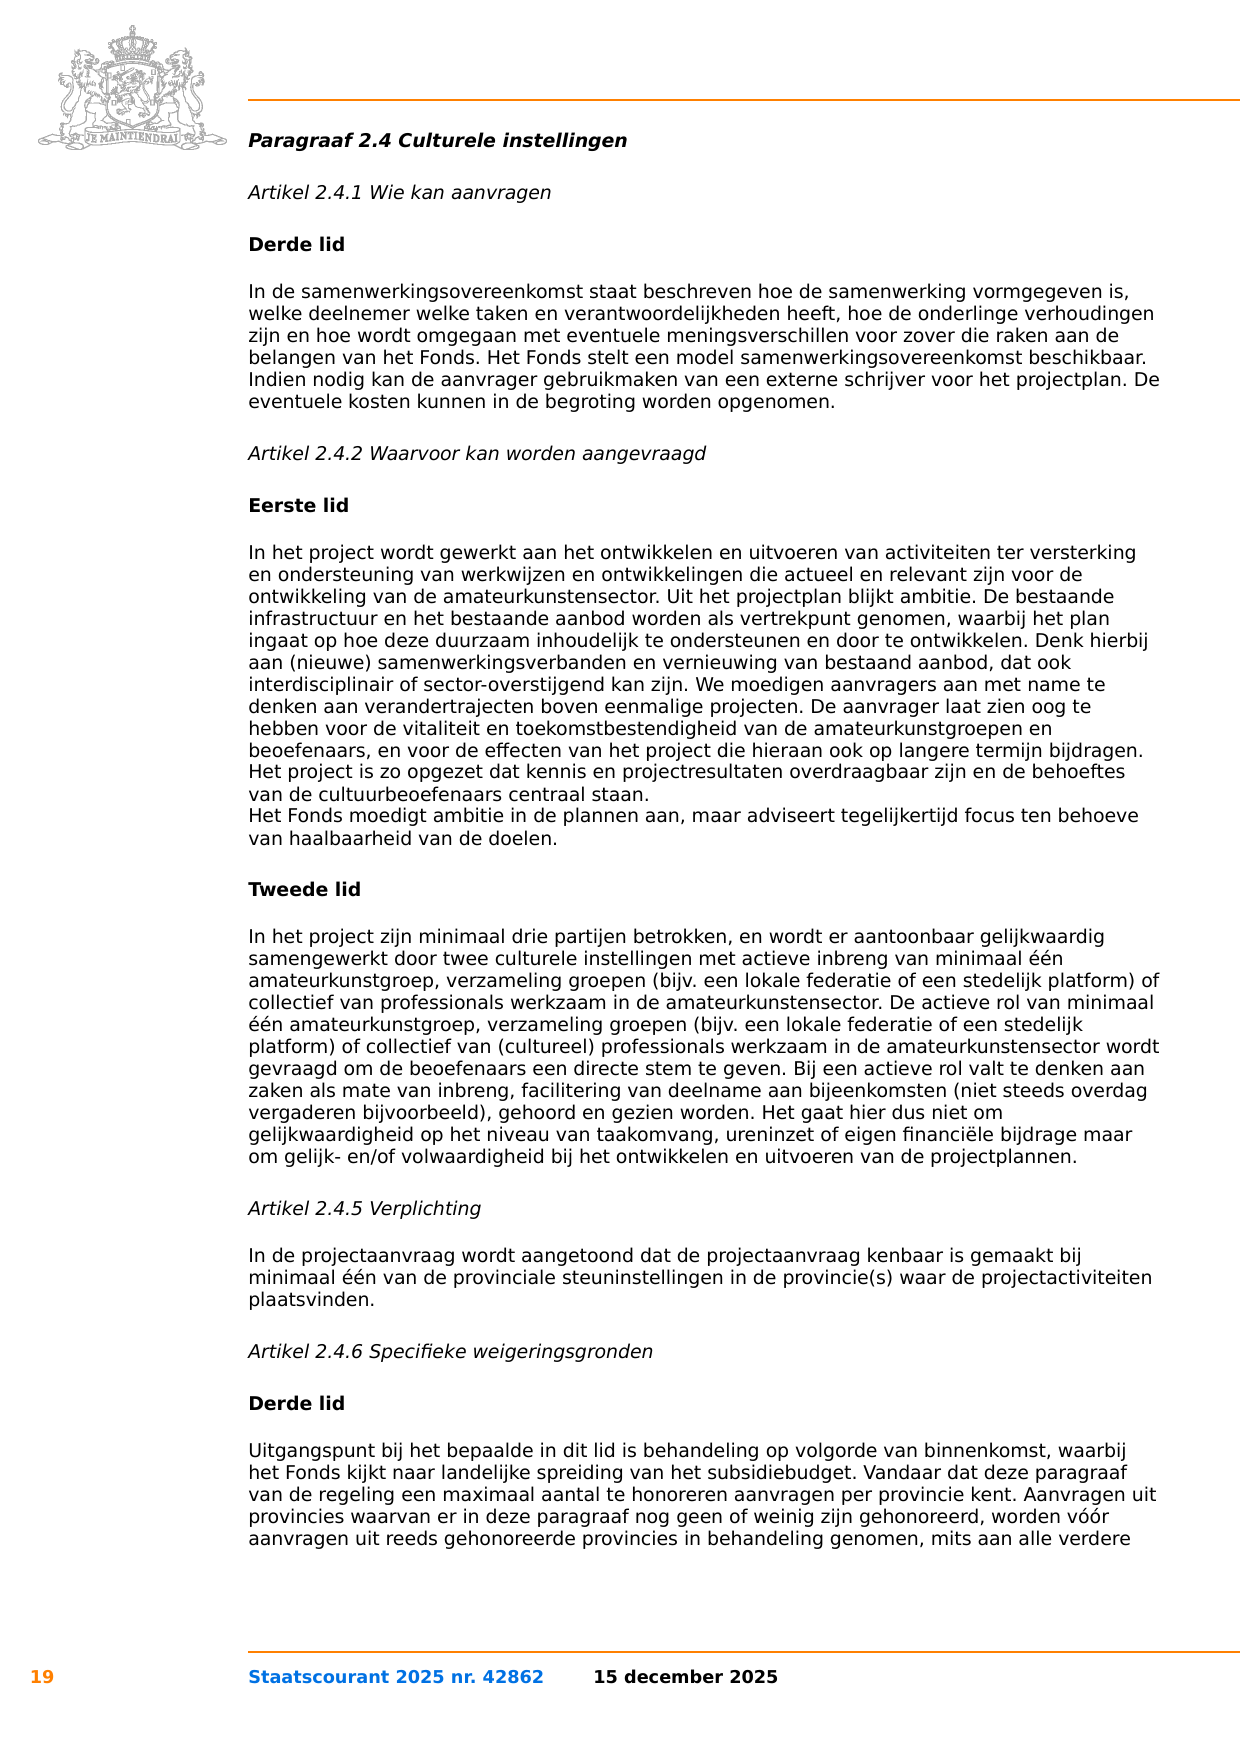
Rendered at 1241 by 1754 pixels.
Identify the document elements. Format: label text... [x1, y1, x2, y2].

subtitle Artikel 2.4.1 Wie kan aanvragen [248, 182, 1163, 204]
subtitle Artikel 2.4.5 Verplichting [248, 1198, 1163, 1220]
subtitle Artikel 2.4.2 Waarvoor kan worden aangevraagd [248, 443, 1163, 465]
text Het Fonds moedigt ambitie in de plannen aan, maar adviseert tegelijkertijd focus ten behoeve van haalbaarheid van de doelen. [248, 805, 1163, 849]
text In de projectaanvraag wordt aangetoond dat de projectaanvraag kenbaar is gemaakt bij minimaal één van de provinciale steuninstellingen in de provincie(s) waar de projectactiviteiten plaatsvinden. [248, 1245, 1163, 1311]
subtitle Paragraaf 2.4 Culturele instellingen [248, 130, 1163, 152]
text In de samenwerkingsovereenkomst staat beschreven hoe de samenwerking vormgegeven is, welke deelnemer welke taken en verantwoordelijkheden heeft, hoe de onderlinge verhoudingen zijn en hoe wordt omgegaan met eventuele meningsverschillen voor zover die raken aan de belangen van het Fonds. Het Fonds stelt een model samenwerkingsovereenkomst beschikbaar. Indien nodig kan de aanvrager gebruikmaken van een externe schrijver voor het projectplan. De eventuele kosten kunnen in de begroting worden opgenomen. [248, 281, 1163, 413]
subtitle Derde lid [248, 1393, 1163, 1415]
subtitle Derde lid [248, 234, 1163, 256]
text In het project wordt gewerkt aan het ontwikkelen en uitvoeren van activiteiten ter versterking en ondersteuning van werkwijzen en ontwikkelingen die actueel en relevant zijn voor de ontwikkeling van de amateurkunstensector. Uit het projectplan blijkt ambitie. De bestaande infrastructuur en het bestaande aanbod worden als vertrekpunt genomen, waarbij het plan ingaat op hoe deze duurzaam inhoudelijk te ondersteunen en door te ontwikkelen. Denk hierbij aan (nieuwe) samenwerkingsverbanden en vernieuwing van bestaand aanbod, dat ook interdisciplinair of sector-overstijgend kan zijn. We moedigen aanvragers aan met name te denken aan verandertrajecten boven eenmalige projecten. De aanvrager laat zien oog te hebben voor de vitaliteit en toekomstbestendigheid van de amateurkunstgroepen en beoefenaars, en voor de effecten van het project die hieraan ook op langere termijn bijdragen. Het project is zo opgezet dat kennis en projectresultaten overdraagbaar zijn en de behoeftes van de cultuurbeoefenaars centraal staan. [248, 542, 1163, 805]
subtitle Eerste lid [248, 495, 1163, 517]
subtitle Artikel 2.4.6 Specifieke weigeringsgronden [248, 1341, 1163, 1363]
subtitle Tweede lid [248, 879, 1163, 901]
text Uitgangspunt bij het bepaalde in dit lid is behandeling op volgorde van binnenkomst, waarbij het Fonds kijkt naar landelijke spreiding van het subsidiebudget. Vandaar dat deze paragraaf van de regeling een maximaal aantal te honoreren aanvragen per provincie kent. Aanvragen uit provincies waarvan er in deze paragraaf nog geen of weinig zijn gehonoreerd, worden vóór aanvragen uit reeds gehonoreerde provincies in behandeling genomen, mits aan alle verdere [248, 1440, 1163, 1550]
text In het project zijn minimaal drie partijen betrokken, en wordt er aantoonbaar gelijkwaardig samengewerkt door twee culturele instellingen met actieve inbreng van minimaal één amateurkunstgroep, verzameling groepen (bijv. een lokale federatie of een stedelijk platform) of collectief van professionals werkzaam in de amateurkunstensector. De actieve rol van minimaal één amateurkunstgroep, verzameling groepen (bijv. een lokale federatie of een stedelijk platform) of collectief van (cultureel) professionals werkzaam in de amateurkunstensector wordt gevraagd om de beoefenaars een directe stem te geven. Bij een actieve rol valt te denken aan zaken als mate van inbreng, facilitering van deelname aan bijeenkomsten (niet steeds overdag vergaderen bijvoorbeeld), gehoord en gezien worden. Het gaat hier dus niet om gelijkwaardigheid op het niveau van taakomvang, ureninzet of eigen financiële bijdrage maar om gelijk- en/of volwaardigheid bij het ontwikkelen en uitvoeren van de projectplannen. [248, 926, 1163, 1168]
picture [38, 25, 227, 150]
